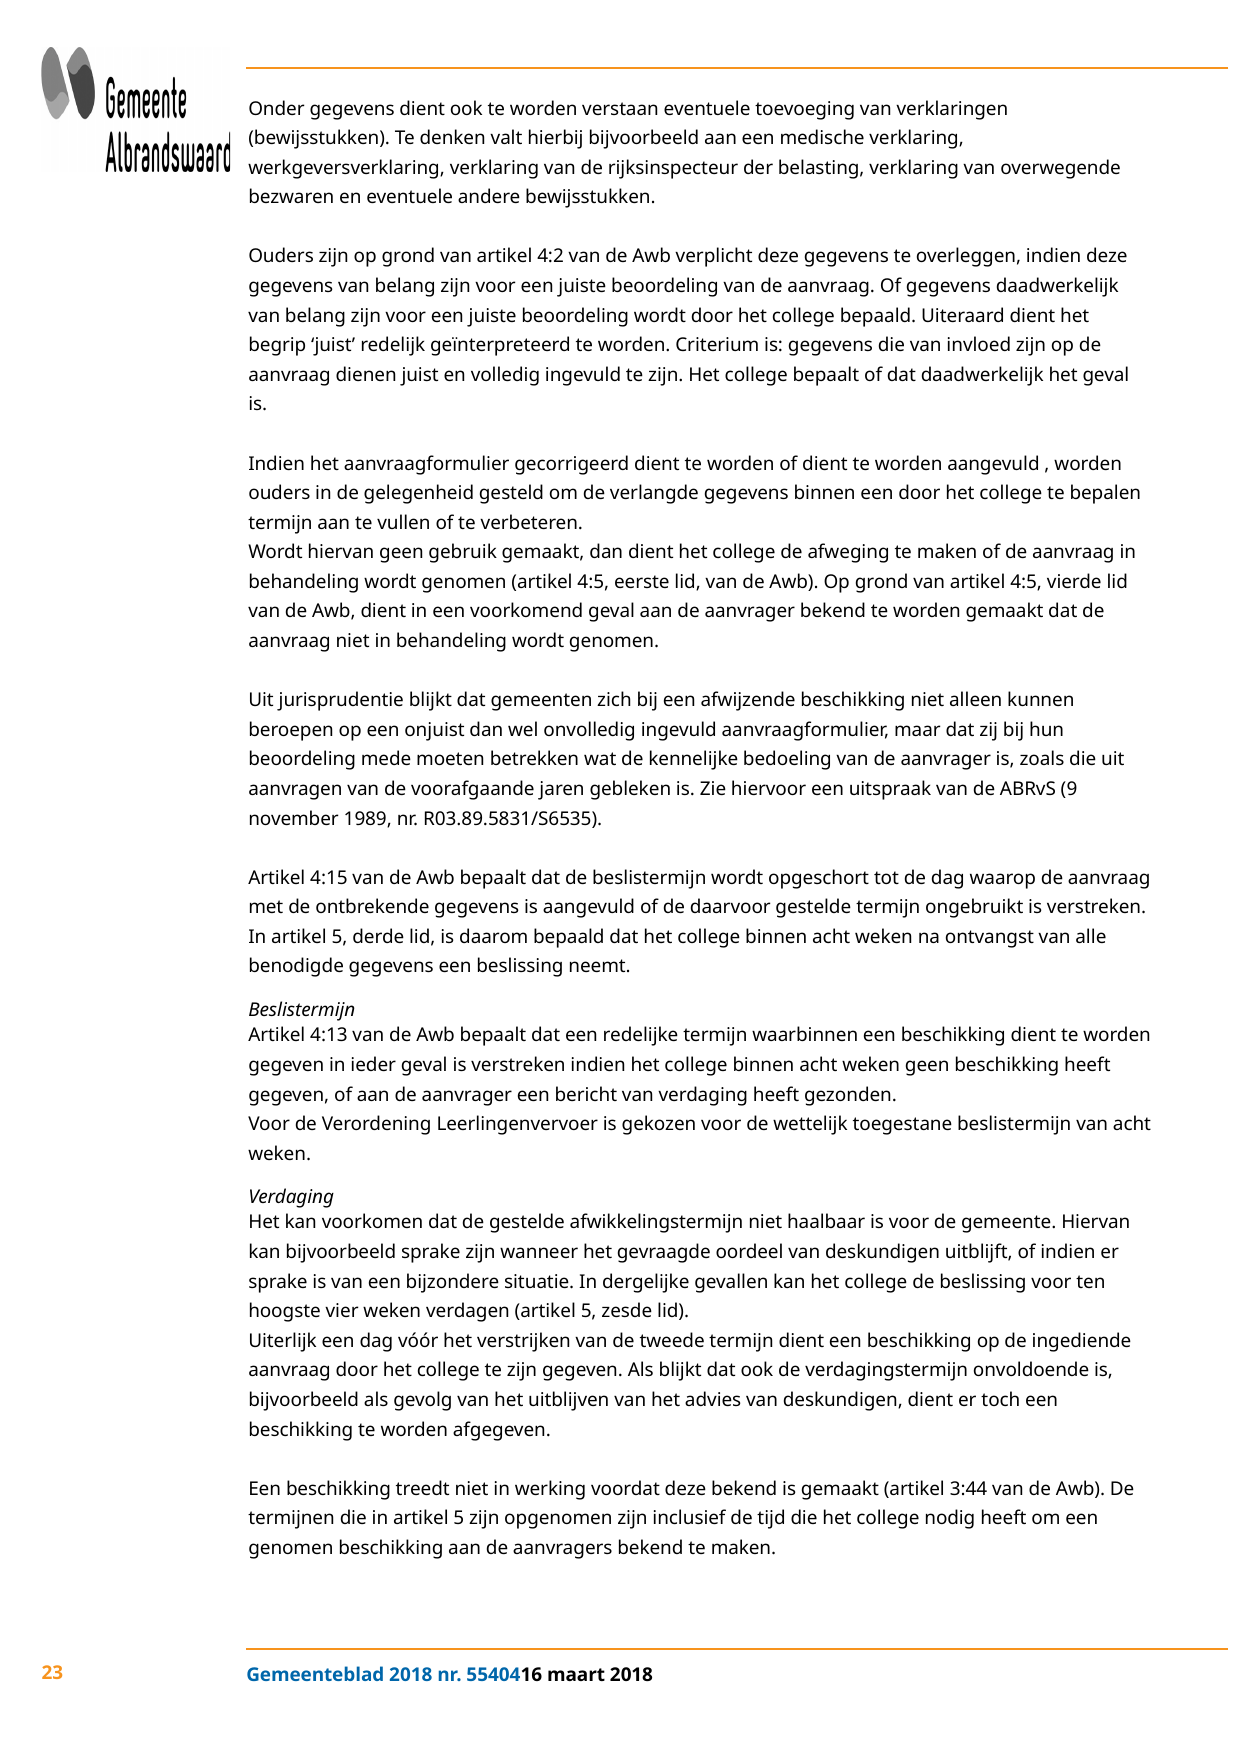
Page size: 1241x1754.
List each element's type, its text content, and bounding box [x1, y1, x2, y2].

text Uiterlijk een dag vóór het verstrijken van de tweede termijn dient een beschikking op de ingediende aanvraag door het college te zijn gegeven. Als blijkt dat ook de verdagingstermijn onvoldoende is, bijvoorbeeld als gevolg van het uitblijven van het advies van deskundigen, dient er toch een beschikking te worden afgegeven. [248, 1327, 1152, 1442]
text Indien het aanvraagformulier gecorrigeerd dient te worden of dient te worden aangevuld , worden ouders in de gelegenheid gesteld om de verlangde gegevens binnen een door het college te bepalen termijn aan te vullen of te verbeteren. [248, 450, 1152, 535]
text Beslistermijn [248, 996, 1152, 1022]
text Voor de Verordening Leerlingenvervoer is gekozen voor de wettelijk toegestane beslistermijn van acht weken. [248, 1110, 1152, 1166]
text Artikel 4:13 van de Awb bepaalt dat een redelijke termijn waarbinnen een beschikking dient te worden gegeven in ieder geval is verstreken indien het college binnen acht weken geen beschikking heeft gegeven, of aan de aanvrager een bericht van verdaging heeft gezonden. [248, 1022, 1152, 1106]
text Uit jurisprudentie blijkt dat gemeenten zich bij een afwijzende beschikking niet alleen kunnen beroepen op een onjuist dan wel onvolledig ingevuld aanvraagformulier, maar dat zij bij hun beoordeling mede moeten betrekken wat de kennelijke bedoeling van de aanvrager is, zoals die uit aanvragen van de voorafgaande jaren gebleken is. Zie hiervoor een uitspraak van de ABRvS (9 november 1989, nr. R03.89.5831/S6535). [248, 686, 1152, 831]
picture [41, 47, 231, 172]
text Ouders zijn op grond van artikel 4:2 van de Awb verplicht deze gegevens te overleggen, indien deze gegevens van belang zijn voor een juiste beoordeling van de aanvraag. Of gegevens daadwerkelijk van belang zijn voor een juiste beoordeling wordt door het college bepaald. Uiteraard dient het begrip ‘juist’ redelijk geïnterpreteerd te worden. Criterium is: gegevens die van invloed zijn op de aanvraag dienen juist en volledig ingevuld te zijn. Het college bepaalt of dat daadwerkelijk het geval is. [248, 243, 1152, 416]
text Wordt hiervan geen gebruik gemaakt, dan dient het college de afweging te maken of de aanvraag in behandeling wordt genomen (artikel 4:5, eerste lid, van de Awb). Op grond van artikel 4:5, vierde lid van de Awb, dient in een voorkomend geval aan de aanvrager bekend te worden gemaakt dat de aanvraag niet in behandeling wordt genomen. [248, 538, 1152, 653]
text Verdaging [248, 1183, 1152, 1209]
text Een beschikking treedt niet in werking voordat deze bekend is gemaakt (artikel 3:44 van de Awb). De termijnen die in artikel 5 zijn opgenomen zijn inclusief de tijd die het college nodig heeft om een genomen beschikking aan de aanvragers bekend te maken. [248, 1475, 1152, 1560]
text Onder gegevens dient ook te worden verstaan eventuele toevoeging van verklaringen (bewijsstukken). Te denken valt hierbij bijvoorbeeld aan een medische verklaring, werkgeversverklaring, verklaring van de rijksinspecteur der belasting, verklaring van overwegende bezwaren en eventuele andere bewijsstukken. [248, 95, 1152, 209]
text Het kan voorkomen dat de gestelde afwikkelingstermijn niet haalbaar is voor de gemeente. Hiervan kan bijvoorbeeld sprake zijn wanneer het gevraagde oordeel van deskundigen uitblijft, of indien er sprake is van een bijzondere situatie. In dergelijke gevallen kan het college de beslissing voor ten hoogste vier weken verdagen (artikel 5, zesde lid). [248, 1209, 1152, 1323]
text Artikel 4:15 van de Awb bepaalt dat de beslistermijn wordt opgeschort tot de dag waarop de aanvraag met de ontbrekende gegevens is aangevuld of de daarvoor gestelde termijn ongebruikt is verstreken. In artikel 5, derde lid, is daarom bepaald dat het college binnen acht weken na ontvangst van alle benodigde gegevens een beslissing neemt. [248, 864, 1152, 978]
